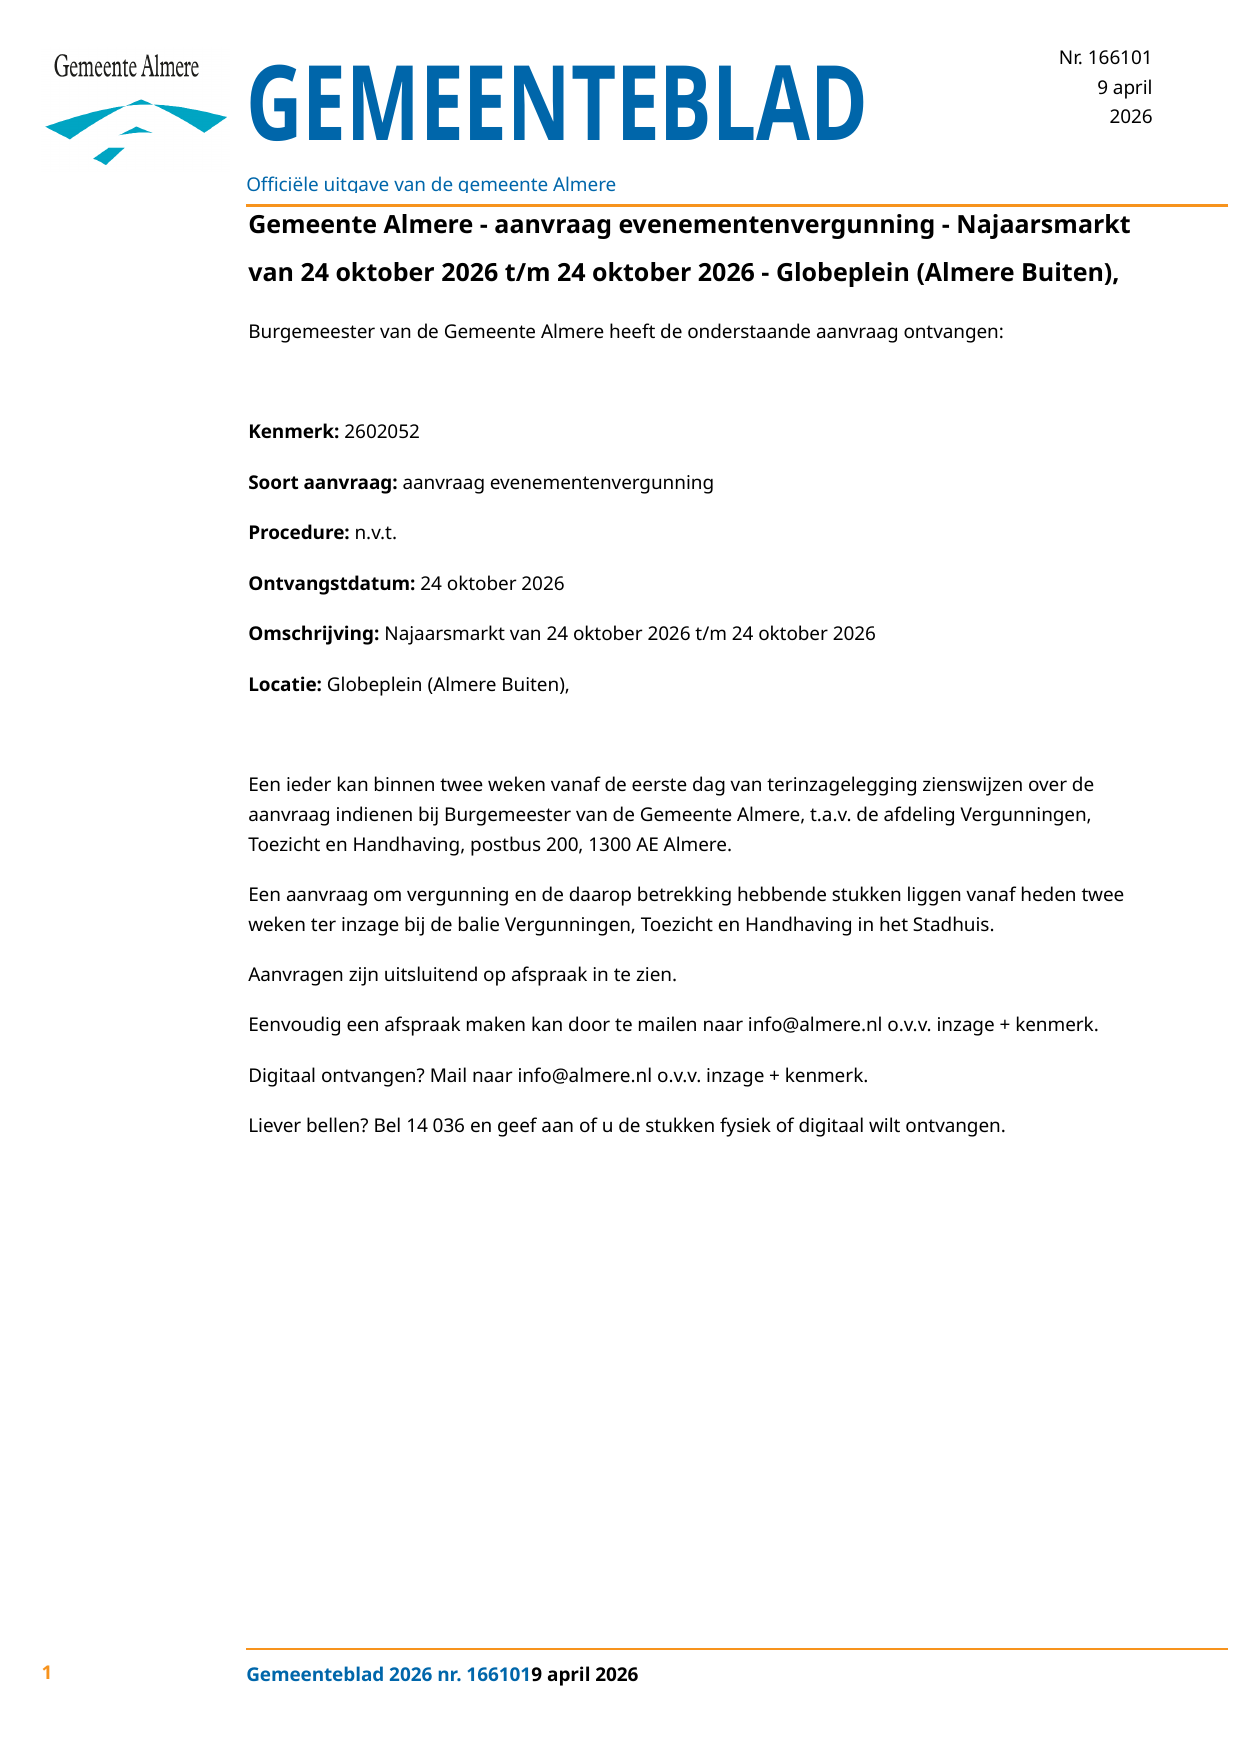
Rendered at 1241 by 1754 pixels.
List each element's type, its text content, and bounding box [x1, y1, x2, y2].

text Digitaal ontvangen? Mail naar info@almere.nl o.v.v. inzage + kenmerk. [248, 1062, 1152, 1088]
text Soort aanvraag: aanvraag evenementenvergunning [248, 469, 1152, 495]
text Burgemeester van de Gemeente Almere heeft de onderstaande aanvraag ontvangen: [248, 318, 1152, 344]
text Locatie: Globeplein (Almere Buiten), [248, 671, 1152, 697]
picture [41, 47, 231, 172]
text Gemeente Almere - aanvraag evenementenvergunning - Najaarsmarkt van 24 oktober 2026 t/m 24 oktober 2026 - Globeplein (Almere Buiten), [248, 207, 1152, 288]
text Een aanvraag om vergunning en de daarop betrekking hebbende stukken liggen vanaf heden twee weken ter inzage bij de balie Vergunningen, Toezicht en Handhaving in het Stadhuis. [248, 881, 1152, 937]
text Kenmerk: 2602052 [248, 419, 1152, 444]
text Omschrijving: Najaarsmarkt van 24 oktober 2026 t/m 24 oktober 2026 [248, 620, 1152, 646]
text Ontvangstdatum: 24 oktober 2026 [248, 570, 1152, 596]
text Liever bellen? Bel 14 036 en geef aan of u de stukken fysiek of digitaal wilt ontvangen. [248, 1112, 1152, 1138]
text Een ieder kan binnen twee weken vanaf de eerste dag van terinzagelegging zienswijzen over de aanvraag indienen bij Burgemeester van de Gemeente Almere, t.a.v. de afdeling Vergunningen, Toezicht en Handhaving, postbus 200, 1300 AE Almere. [248, 772, 1152, 857]
text Aanvragen zijn uitsluitend op afspraak in te zien. [248, 961, 1152, 987]
text Procedure: n.v.t. [248, 519, 1152, 545]
text Eenvoudig een afspraak maken kan door te mailen naar info@almere.nl o.v.v. inzage + kenmerk. [248, 1012, 1152, 1037]
